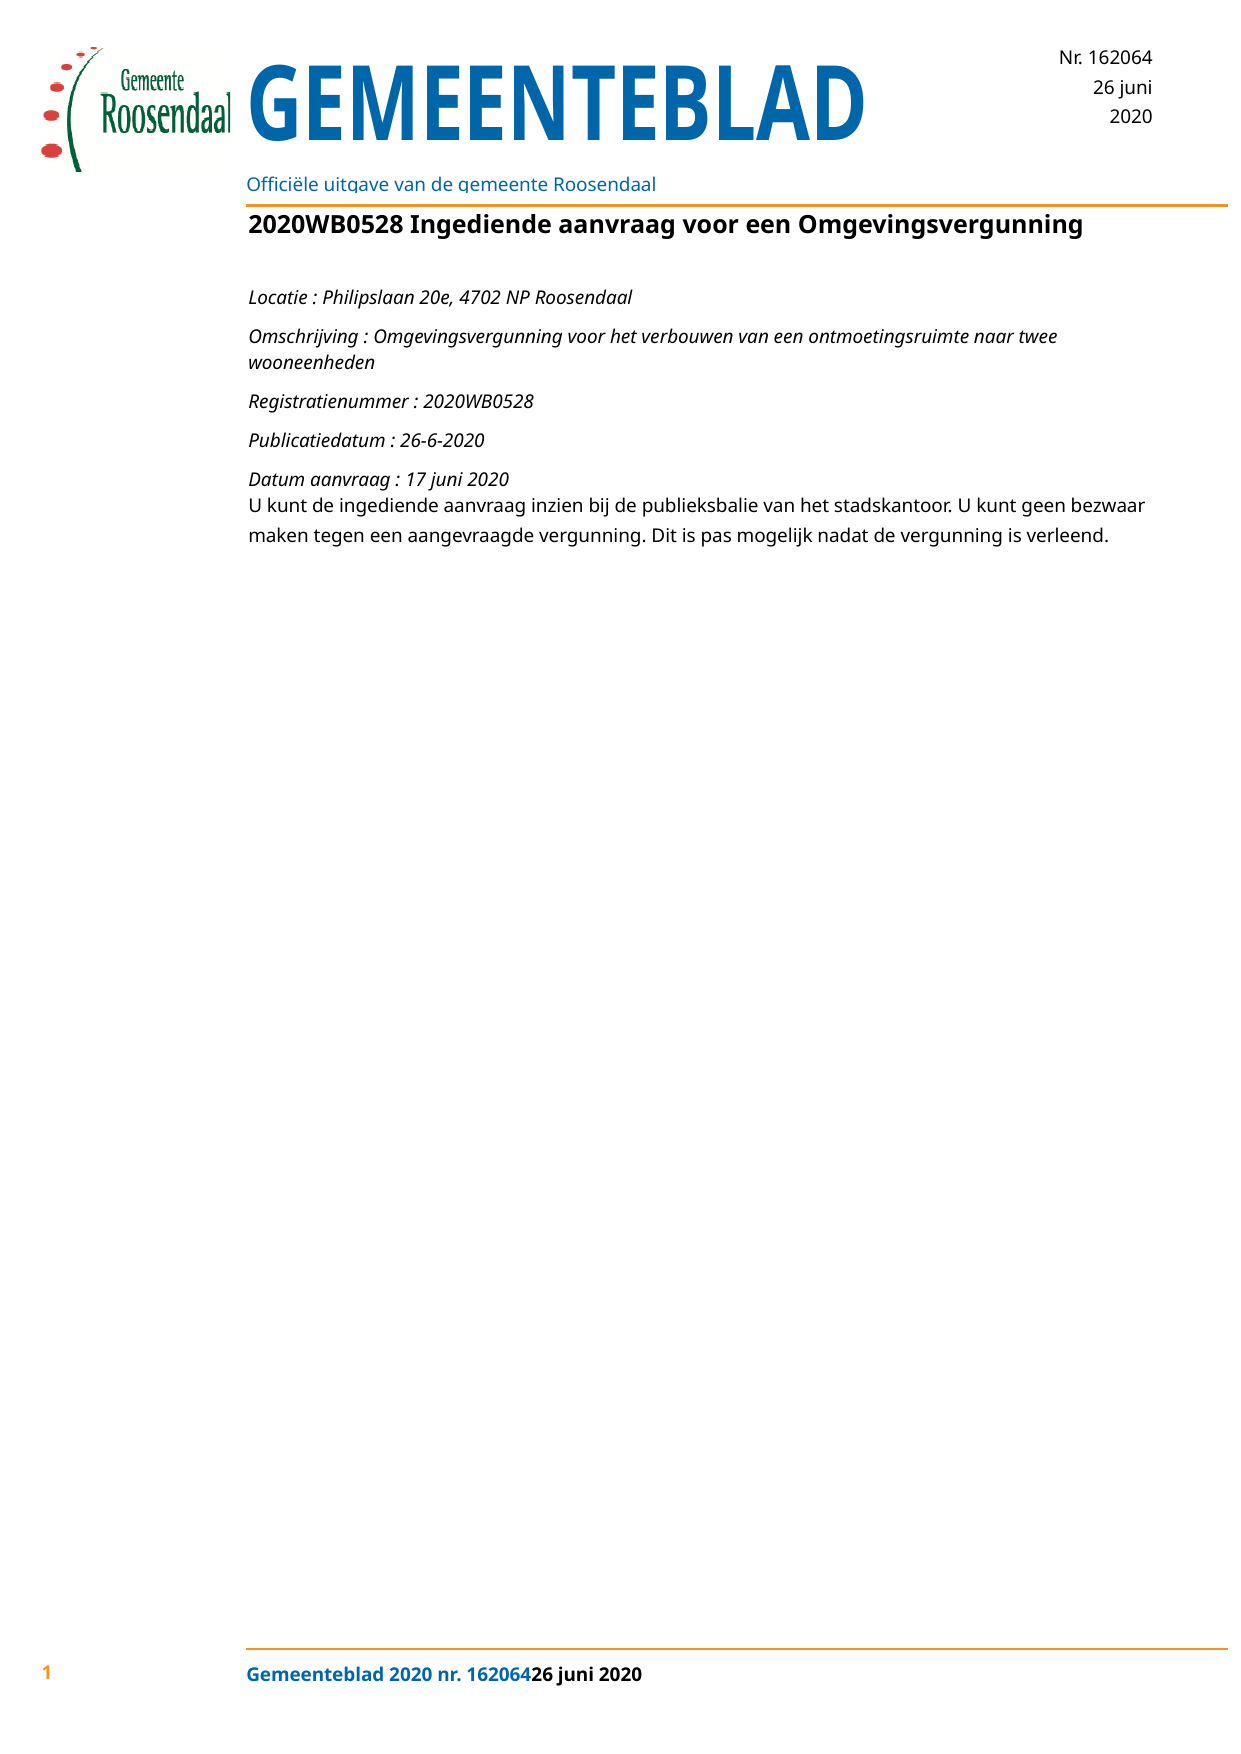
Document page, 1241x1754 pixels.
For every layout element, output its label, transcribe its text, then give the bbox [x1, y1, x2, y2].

text U kunt de ingediende aanvraag inzien bij de publieksbalie van het stadskantoor. U kunt geen bezwaar maken tegen een aangevraagde vergunning. Dit is pas mogelijk nadat de vergunning is verleend. [248, 492, 1152, 548]
text Locatie : Philipslaan 20e, 4702 NP Roosendaal [248, 284, 1152, 309]
text Omschrijving : Omgevingsvergunning voor het verbouwen van een ontmoetingsruimte naar twee wooneenheden [248, 323, 1152, 374]
text Datum aanvraag : 17 juni 2020 [248, 467, 1152, 492]
text Registratienummer : 2020WB0528 [248, 388, 1152, 414]
text Publicatiedatum : 26-6-2020 [248, 427, 1152, 453]
text 2020WB0528 Ingediende aanvraag voor een Omgevingsvergunning [248, 207, 1152, 241]
picture [41, 47, 231, 172]
